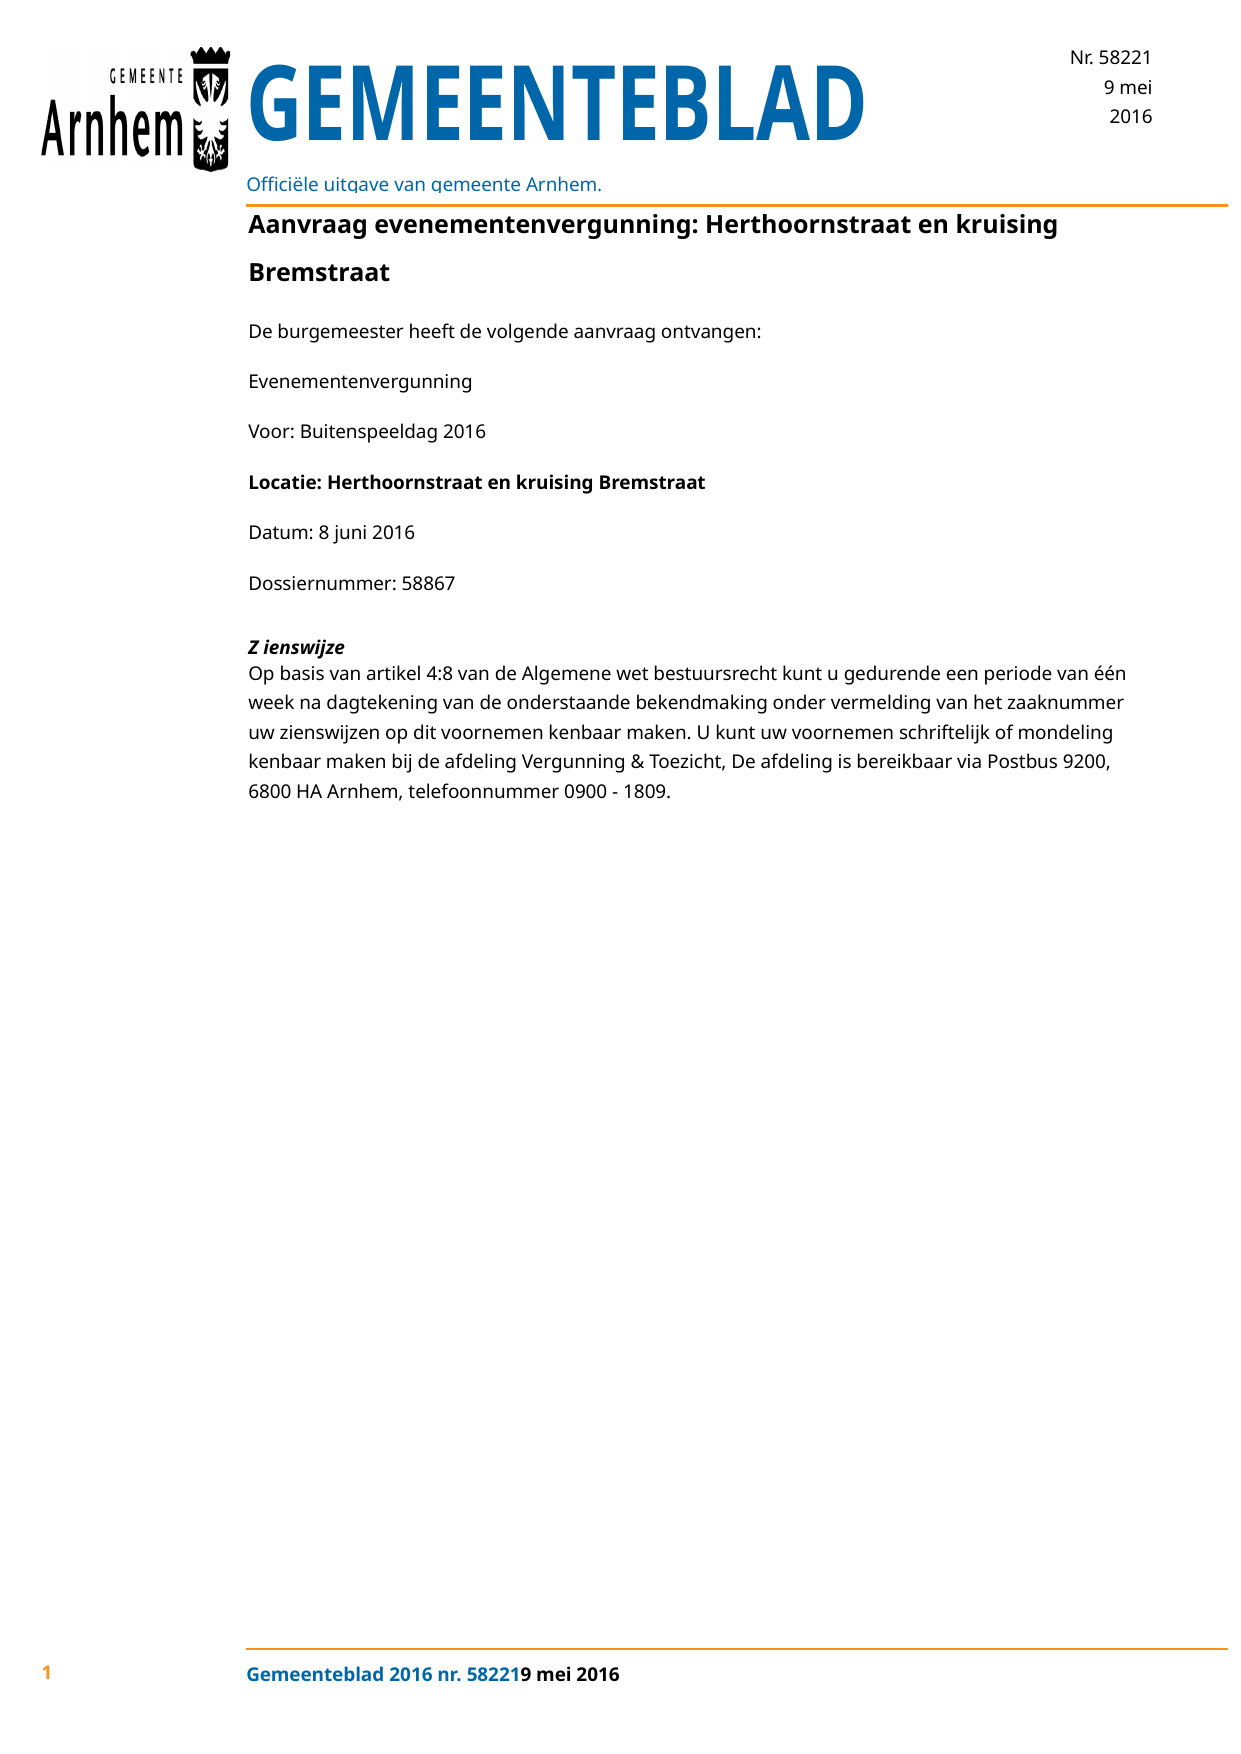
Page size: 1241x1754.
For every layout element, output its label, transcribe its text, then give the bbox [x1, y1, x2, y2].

text Z ienswijze [248, 634, 1152, 660]
text Voor: Buitenspeeldag 2016 [248, 419, 1152, 444]
text Aanvraag evenementenvergunning: Herthoornstraat en kruising Bremstraat [248, 207, 1152, 288]
text Datum: 8 juni 2016 [248, 519, 1152, 545]
text Op basis van artikel 4:8 van de Algemene wet bestuursrecht kunt u gedurende een periode van één week na dagtekening van de onderstaande bekendmaking onder vermelding van het zaaknummer uw zienswijzen op dit voornemen kenbaar maken. U kunt uw voornemen schriftelijk of mondeling kenbaar maken bij de afdeling Vergunning & Toezicht, De afdeling is bereikbaar via Postbus 9200, 6800 HA Arnhem, telefoonnummer 0900 - 1809. [248, 660, 1152, 804]
picture [41, 47, 231, 172]
text De burgemeester heeft de volgende aanvraag ontvangen: [248, 318, 1152, 344]
text Dossiernummer: 58867 [248, 570, 1152, 596]
text Evenementenvergunning [248, 368, 1152, 394]
text Locatie: Herthoornstraat en kruising Bremstraat [248, 469, 1152, 495]
